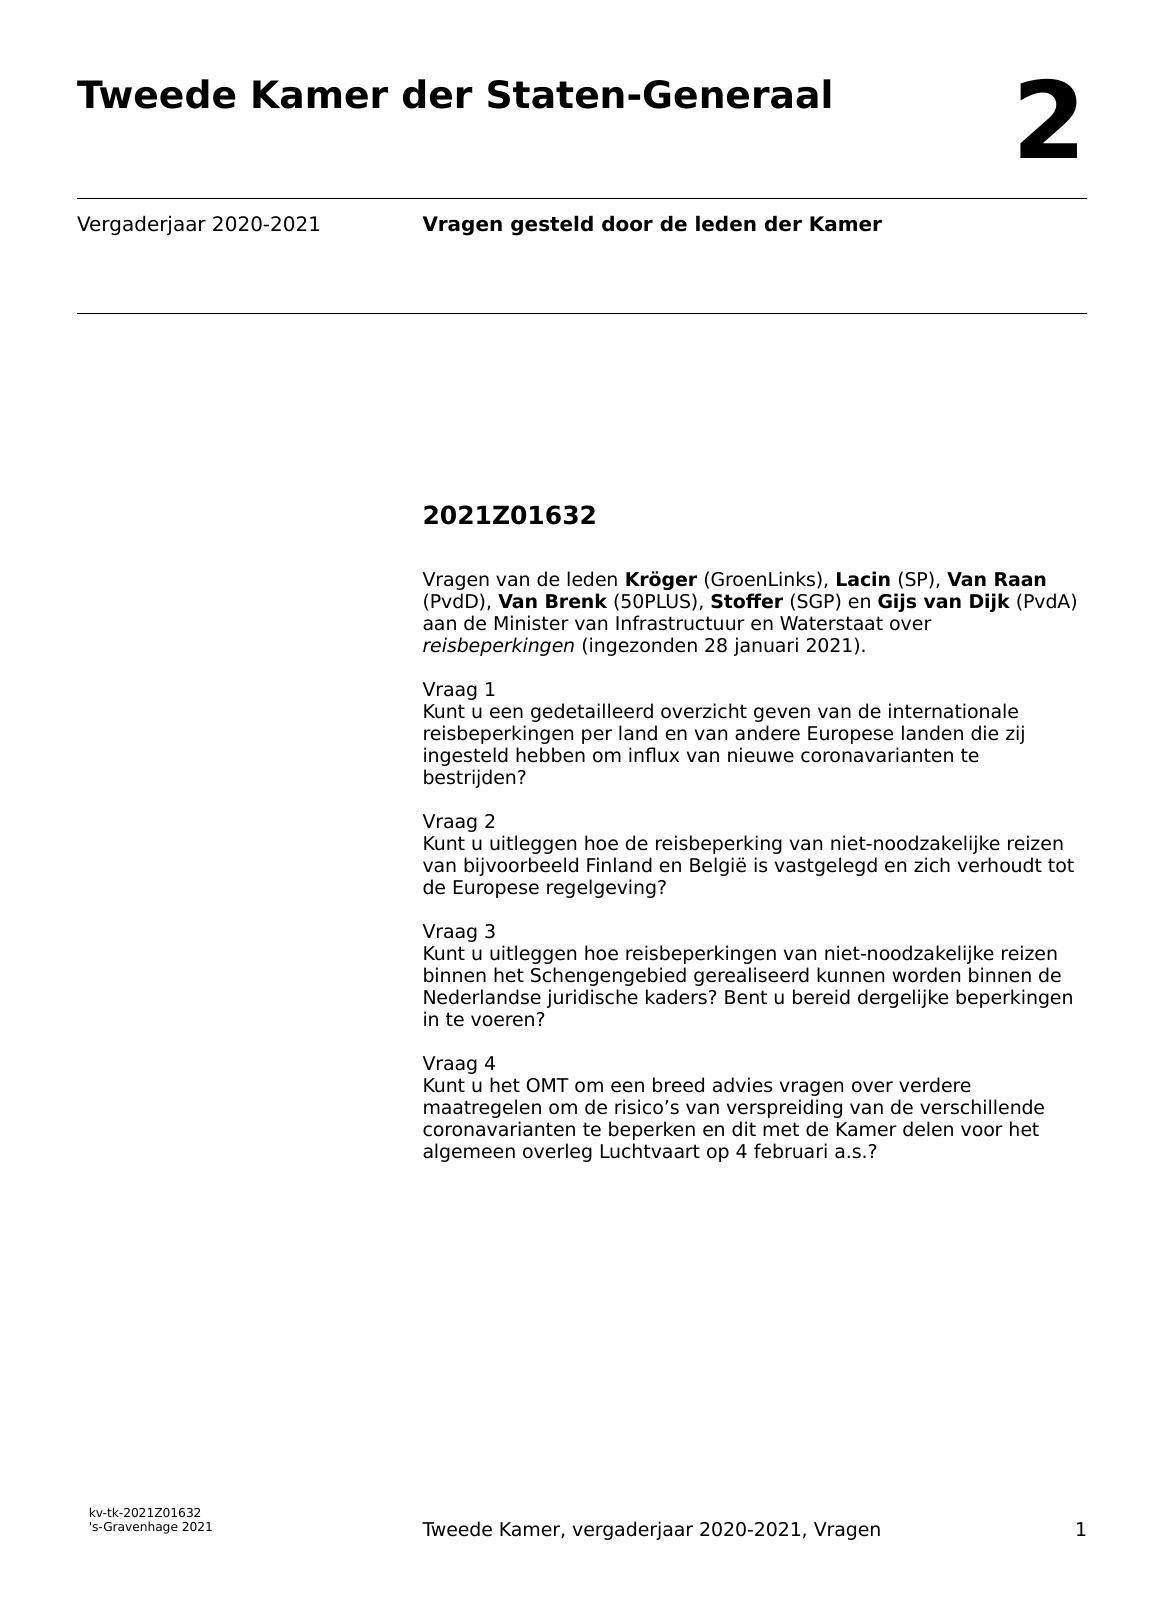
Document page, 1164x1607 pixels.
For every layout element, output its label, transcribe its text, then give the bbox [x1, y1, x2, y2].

table_cell Vergaderjaar 2020-2021 [77, 199, 422, 313]
text Kunt u het OMT om een breed advies vragen over verdere maatregelen om de risico’s van verspreiding van de verschillende coronavarianten te beperken en dit met de Kamer delen voor het algemeen overleg Luchtvaart op 4 februari a.s.? [422, 1075, 1087, 1163]
table_header 2 [886, 59, 1087, 198]
text Vragen van de leden Kröger (GroenLinks), Lacin (SP), Van Raan (PvdD), Van Brenk (50PLUS), Stoffer (SGP) en Gijs van Dijk (PvdA) aan de Minister van Infrastructuur en Waterstaat over reisbeperkingen (ingezonden 28 januari 2021). [422, 569, 1087, 657]
text Vraag 1 [422, 679, 1087, 701]
text Kunt u een gedetailleerd overzicht geven van de internationale reisbeperkingen per land en van andere Europese landen die zij ingesteld hebben om influx van nieuwe coronavarianten te bestrijden? [422, 701, 1087, 789]
table_cell Vragen gesteld door de leden der Kamer [422, 199, 1087, 313]
text Vraag 4 [422, 1053, 1087, 1075]
text Kunt u uitleggen hoe de reisbeperking van niet-noodzakelijke reizen van bijvoorbeeld Finland en België is vastgelegd en zich verhoudt tot de Europese regelgeving? [422, 833, 1087, 899]
text Vraag 3 [422, 921, 1087, 943]
text Vraag 2 [422, 811, 1087, 833]
text 2021Z01632 [422, 501, 1087, 531]
table_header Tweede Kamer der Staten-Generaal [77, 59, 886, 198]
text kv-tk-2021Z01632 [88, 1506, 323, 1520]
text 's-Gravenhage 2021 [88, 1520, 323, 1534]
text Kunt u uitleggen hoe reisbeperkingen van niet-noodzakelijke reizen binnen het Schengengebied gerealiseerd kunnen worden binnen de Nederlandse juridische kaders? Bent u bereid dergelijke beperkingen in te voeren? [422, 943, 1087, 1031]
